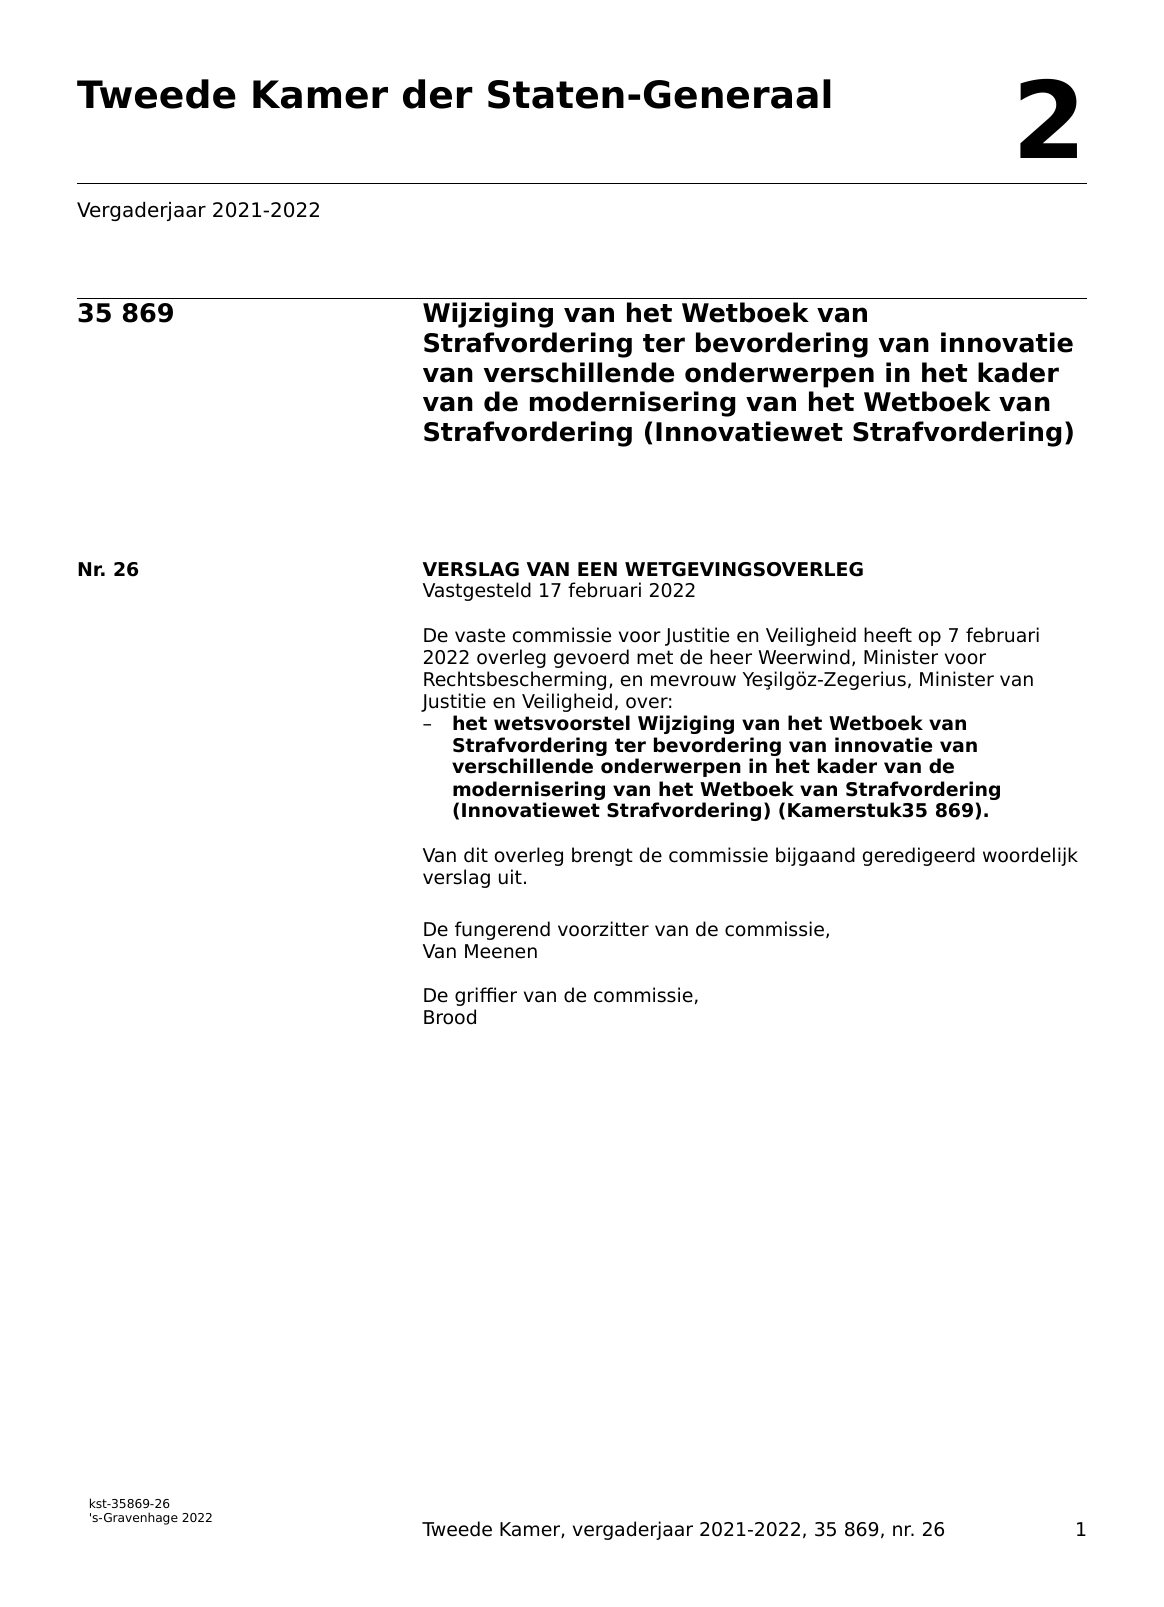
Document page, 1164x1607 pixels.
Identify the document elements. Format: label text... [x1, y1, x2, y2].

text 's-Gravenhage 2022 [88, 1511, 323, 1525]
text Vastgesteld 17 februari 2022 [422, 580, 1087, 602]
text De vaste commissie voor Justitie en Veiligheid heeft op 7 februari 2022 overleg gevoerd met de heer Weerwind, Minister voor Rechtsbescherming, en mevrouw Yeşilgöz-Zegerius, Minister van Justitie en Veiligheid, over: [422, 624, 1087, 712]
subtitle 35 869 Wijziging van het Wetboek van Strafvordering ter bevordering van innovatie van verschillende onderwerpen in het kader van de modernisering van het Wetboek van Strafvordering (Innovatiewet Strafvordering) [77, 299, 1087, 447]
text – het wetsvoorstel Wijziging van het Wetboek van Strafvordering ter bevordering van innovatie van verschillende onderwerpen in het kader van de modernisering van het Wetboek van Strafvordering (Innovatiewet Strafvordering) (Kamerstuk35 869). [422, 712, 1087, 822]
text Van dit overleg brengt de commissie bijgaand geredigeerd woordelijk verslag uit. [422, 844, 1087, 888]
text De fungerend voorzitter van de commissie, Van Meenen [422, 918, 1087, 962]
text De griffier van de commissie, Brood [422, 985, 1087, 1029]
text kst-35869-26 [88, 1497, 323, 1511]
table_cell Vergaderjaar 2021-2022 [77, 184, 1087, 298]
table_header 2 [886, 59, 1087, 183]
table_header Tweede Kamer der Staten-Generaal [77, 59, 886, 183]
subtitle Nr. 26 VERSLAG VAN EEN WETGEVINGSOVERLEG [77, 558, 1087, 580]
